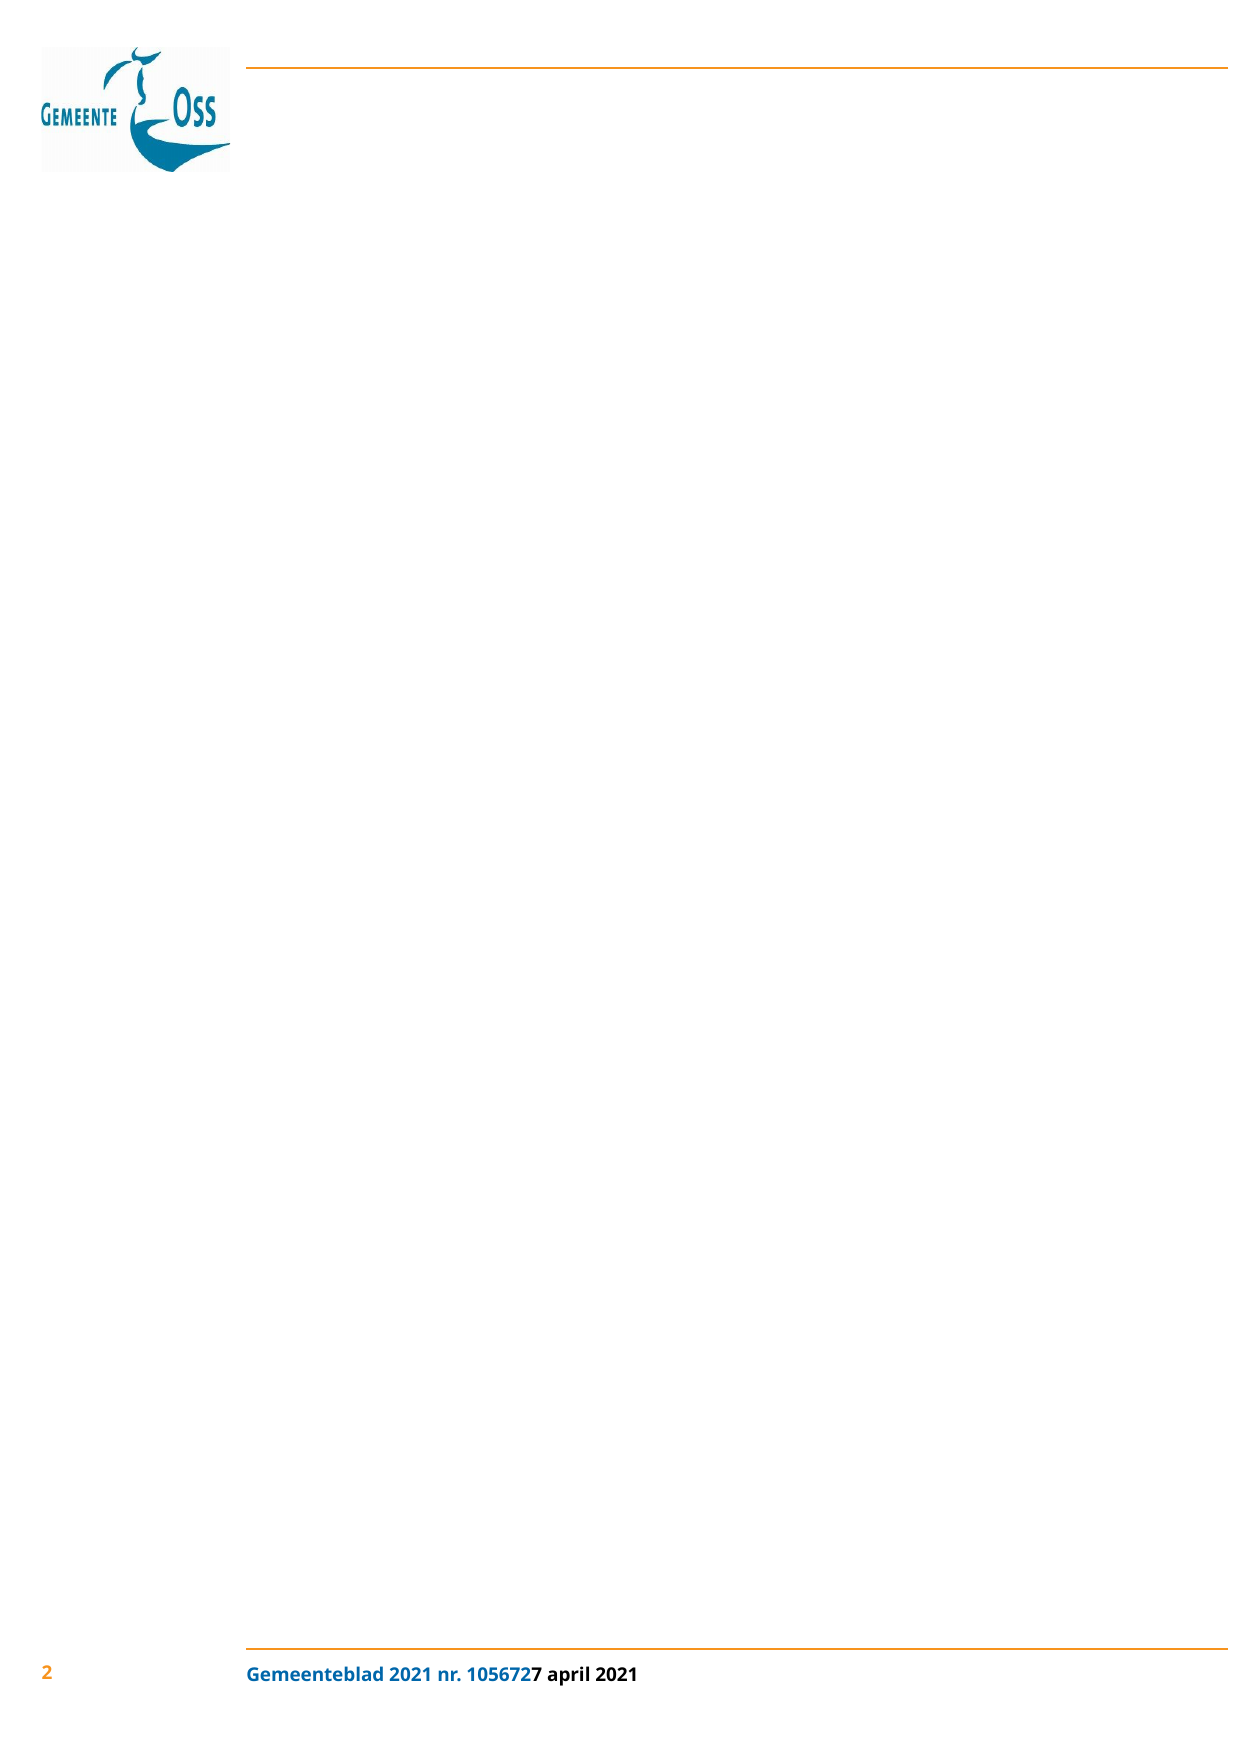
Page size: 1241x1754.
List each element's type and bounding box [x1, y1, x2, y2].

picture [41, 47, 231, 172]
